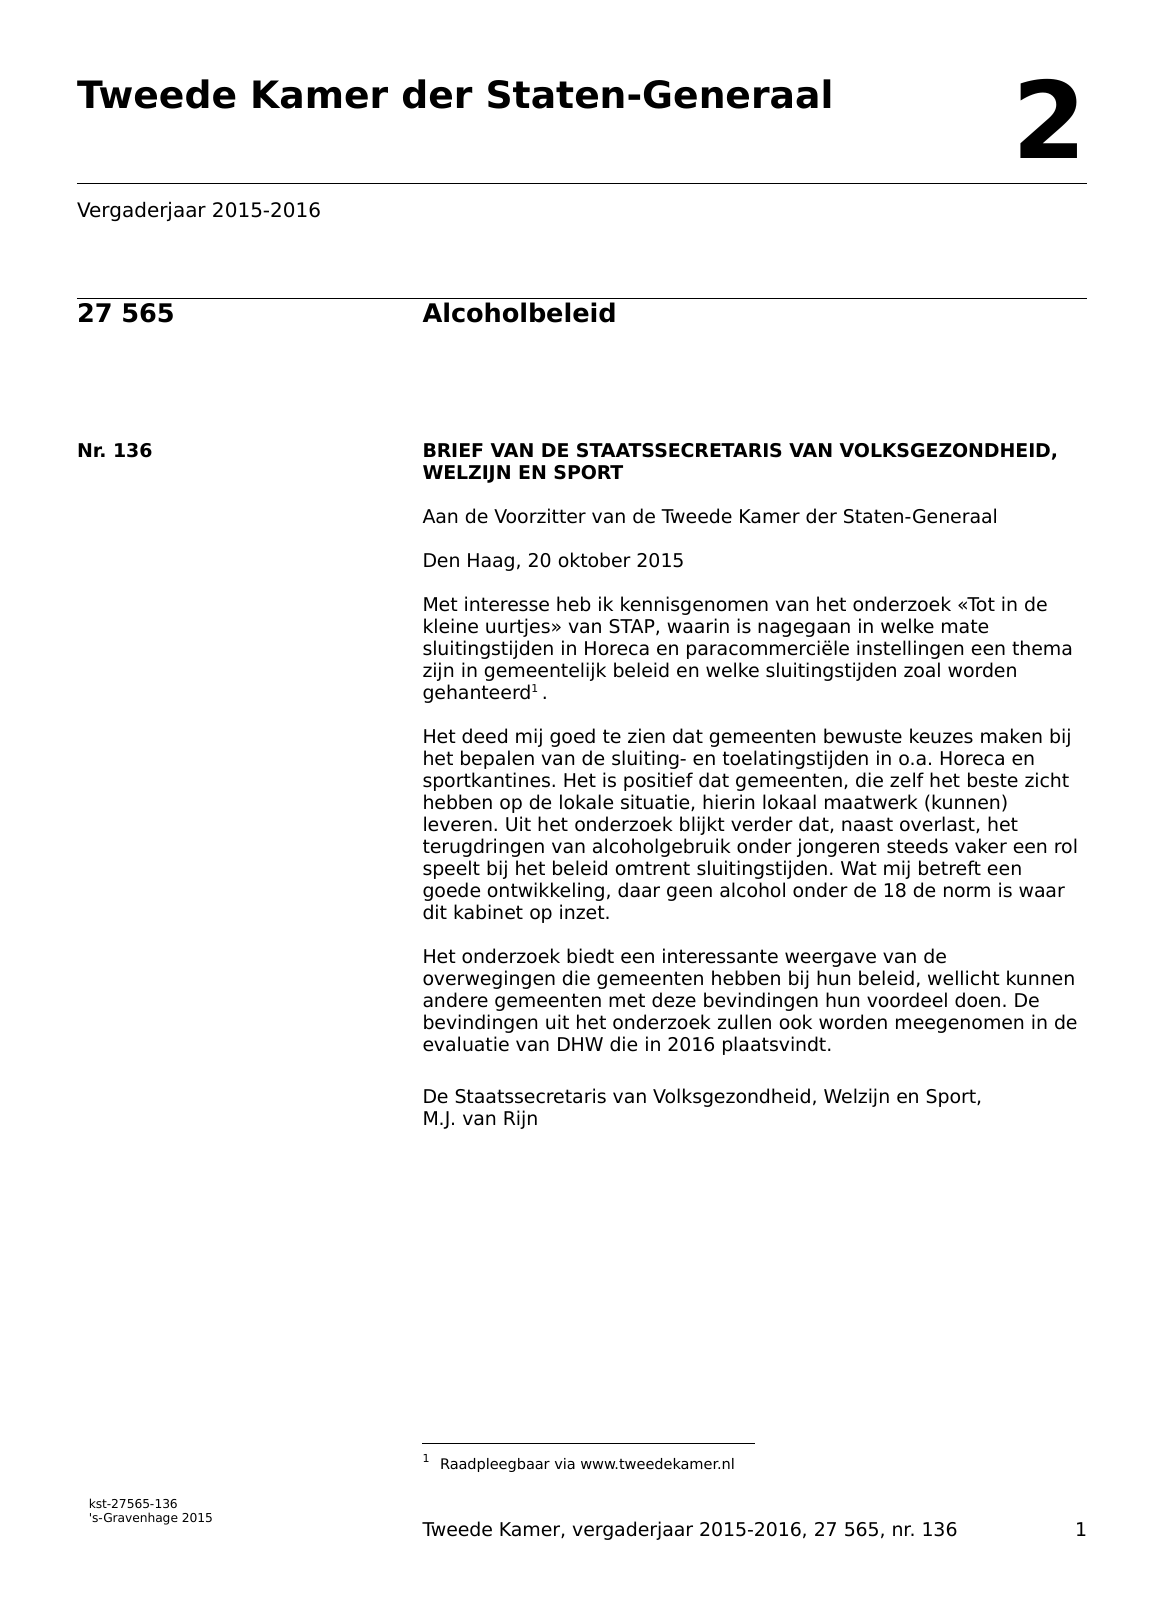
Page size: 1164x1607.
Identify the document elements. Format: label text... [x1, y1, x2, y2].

text Den Haag, 20 oktober 2015 [422, 550, 1087, 572]
table_header 2 [886, 59, 1087, 183]
text Het onderzoek biedt een interessante weergave van de overwegingen die gemeenten hebben bij hun beleid, wellicht kunnen andere gemeenten met deze bevindingen hun voordeel doen. De bevindingen uit het onderzoek zullen ook worden meegenomen in de evaluatie van DHW die in 2016 plaatsvindt. [422, 946, 1087, 1056]
table_cell Vergaderjaar 2015-2016 [77, 184, 1087, 298]
text 's-Gravenhage 2015 [88, 1511, 323, 1525]
text Aan de Voorzitter van de Tweede Kamer der Staten-Generaal [422, 506, 1087, 528]
subtitle Nr. 136 BRIEF VAN DE STAATSSECRETARIS VAN VOLKSGEZONDHEID, WELZIJN EN SPORT [77, 440, 1087, 484]
table_header Tweede Kamer der Staten-Generaal [77, 59, 886, 183]
text Met interesse heb ik kennisgenomen van het onderzoek «Tot in de kleine uurtjes» van STAP, waarin is nagegaan in welke mate sluitingstijden in Horeca en paracommerciële instellingen een thema zijn in gemeentelijk beleid en welke sluitingstijden zoal worden gehanteerd. [422, 594, 1087, 704]
text kst-27565-136 [88, 1497, 323, 1511]
text Het deed mij goed te zien dat gemeenten bewuste keuzes maken bij het bepalen van de sluiting- en toelatingstijden in o.a. Horeca en sportkantines. Het is positief dat gemeenten, die zelf het beste zicht hebben op de lokale situatie, hierin lokaal maatwerk (kunnen) leveren. Uit het onderzoek blijkt verder dat, naast overlast, het terugdringen van alcoholgebruik onder jongeren steeds vaker een rol speelt bij het beleid omtrent sluitingstijden. Wat mij betreft een goede ontwikkeling, daar geen alcohol onder de 18 de norm is waar dit kabinet op inzet. [422, 726, 1087, 924]
text Raadpleegbaar via www.tweedekamer.nl [422, 1452, 1087, 1474]
text De Staatssecretaris van Volksgezondheid, Welzijn en Sport, M.J. van Rijn [422, 1086, 1087, 1130]
subtitle 27 565 Alcoholbeleid [77, 299, 1087, 329]
